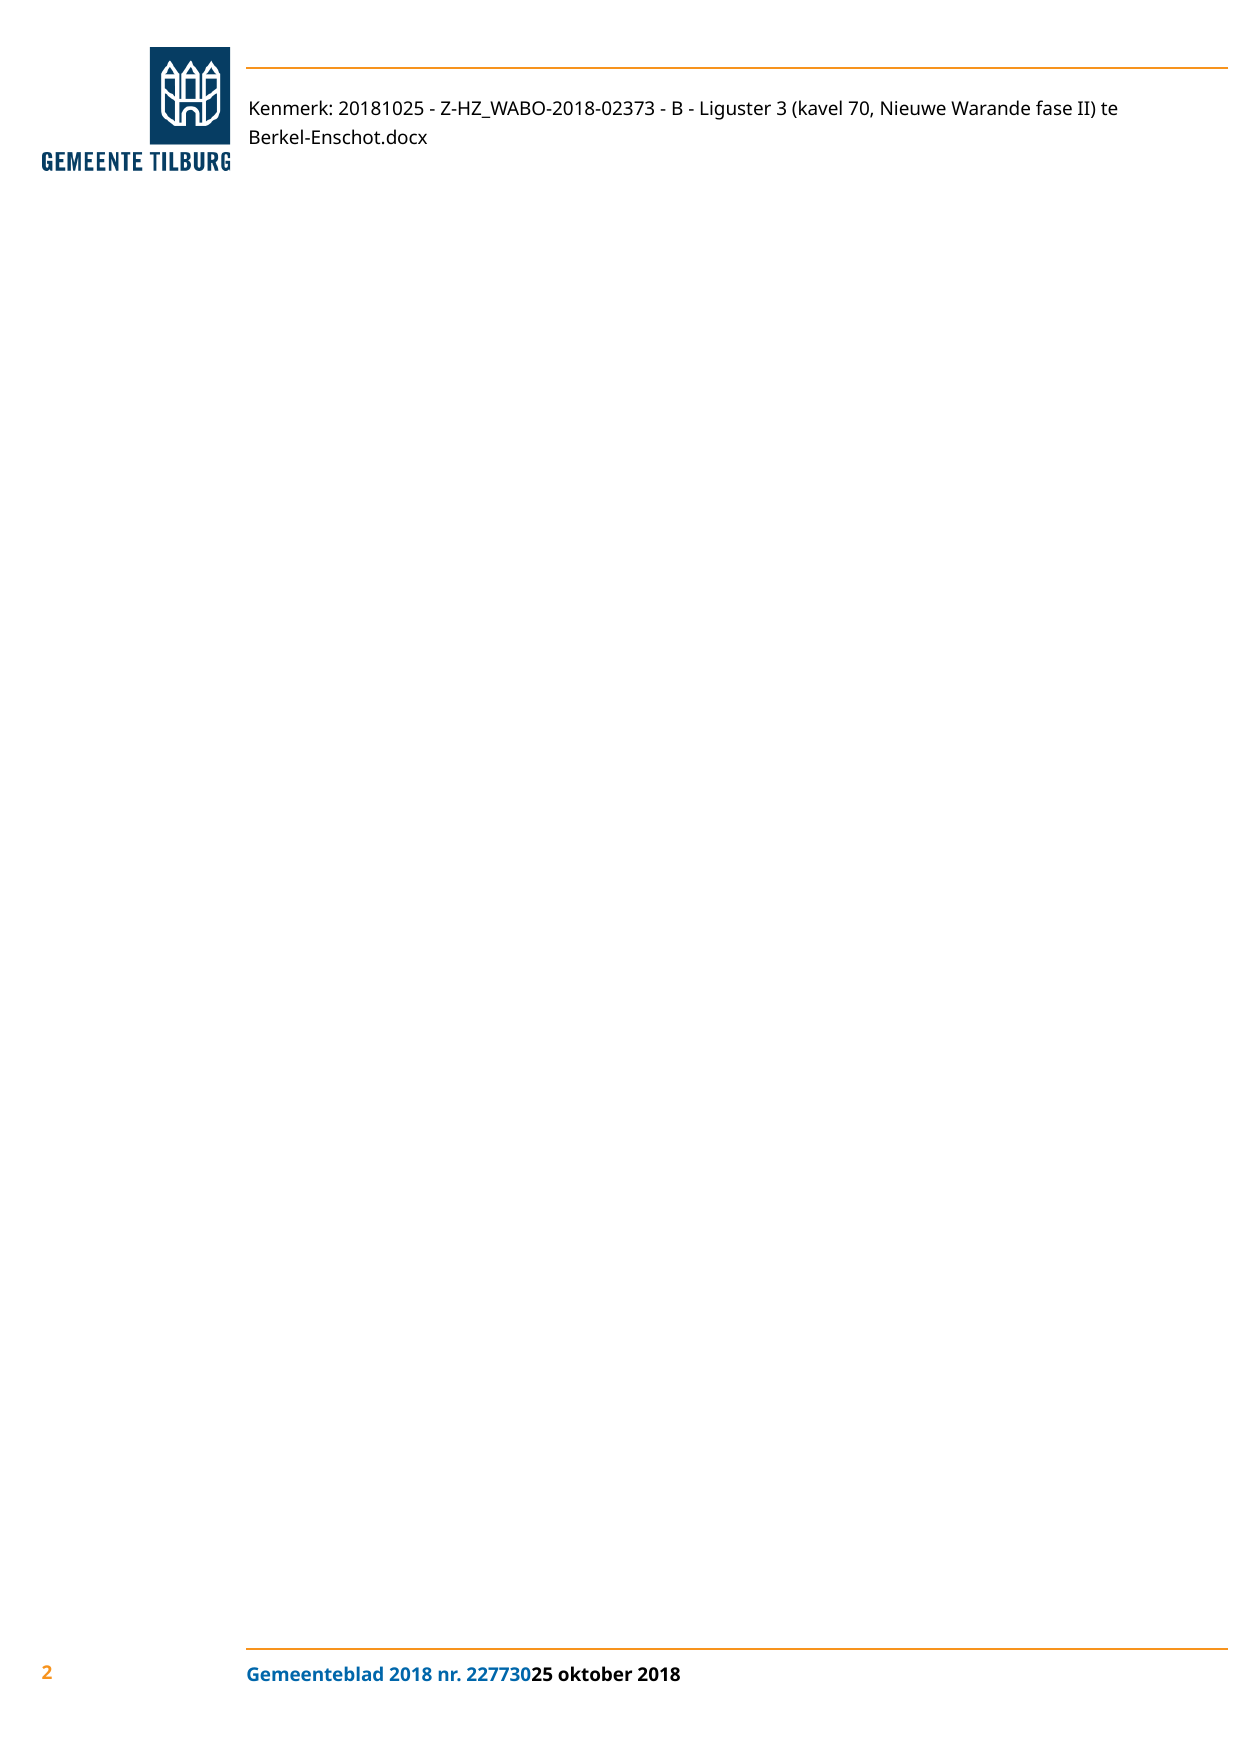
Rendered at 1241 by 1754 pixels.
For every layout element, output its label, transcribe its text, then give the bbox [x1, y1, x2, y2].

picture [41, 47, 231, 172]
text Kenmerk: 20181025 - Z-HZ_WABO-2018-02373 - B - Liguster 3 (kavel 70, Nieuwe Warande fase II) te Berkel-Enschot.docx [248, 95, 1152, 150]
